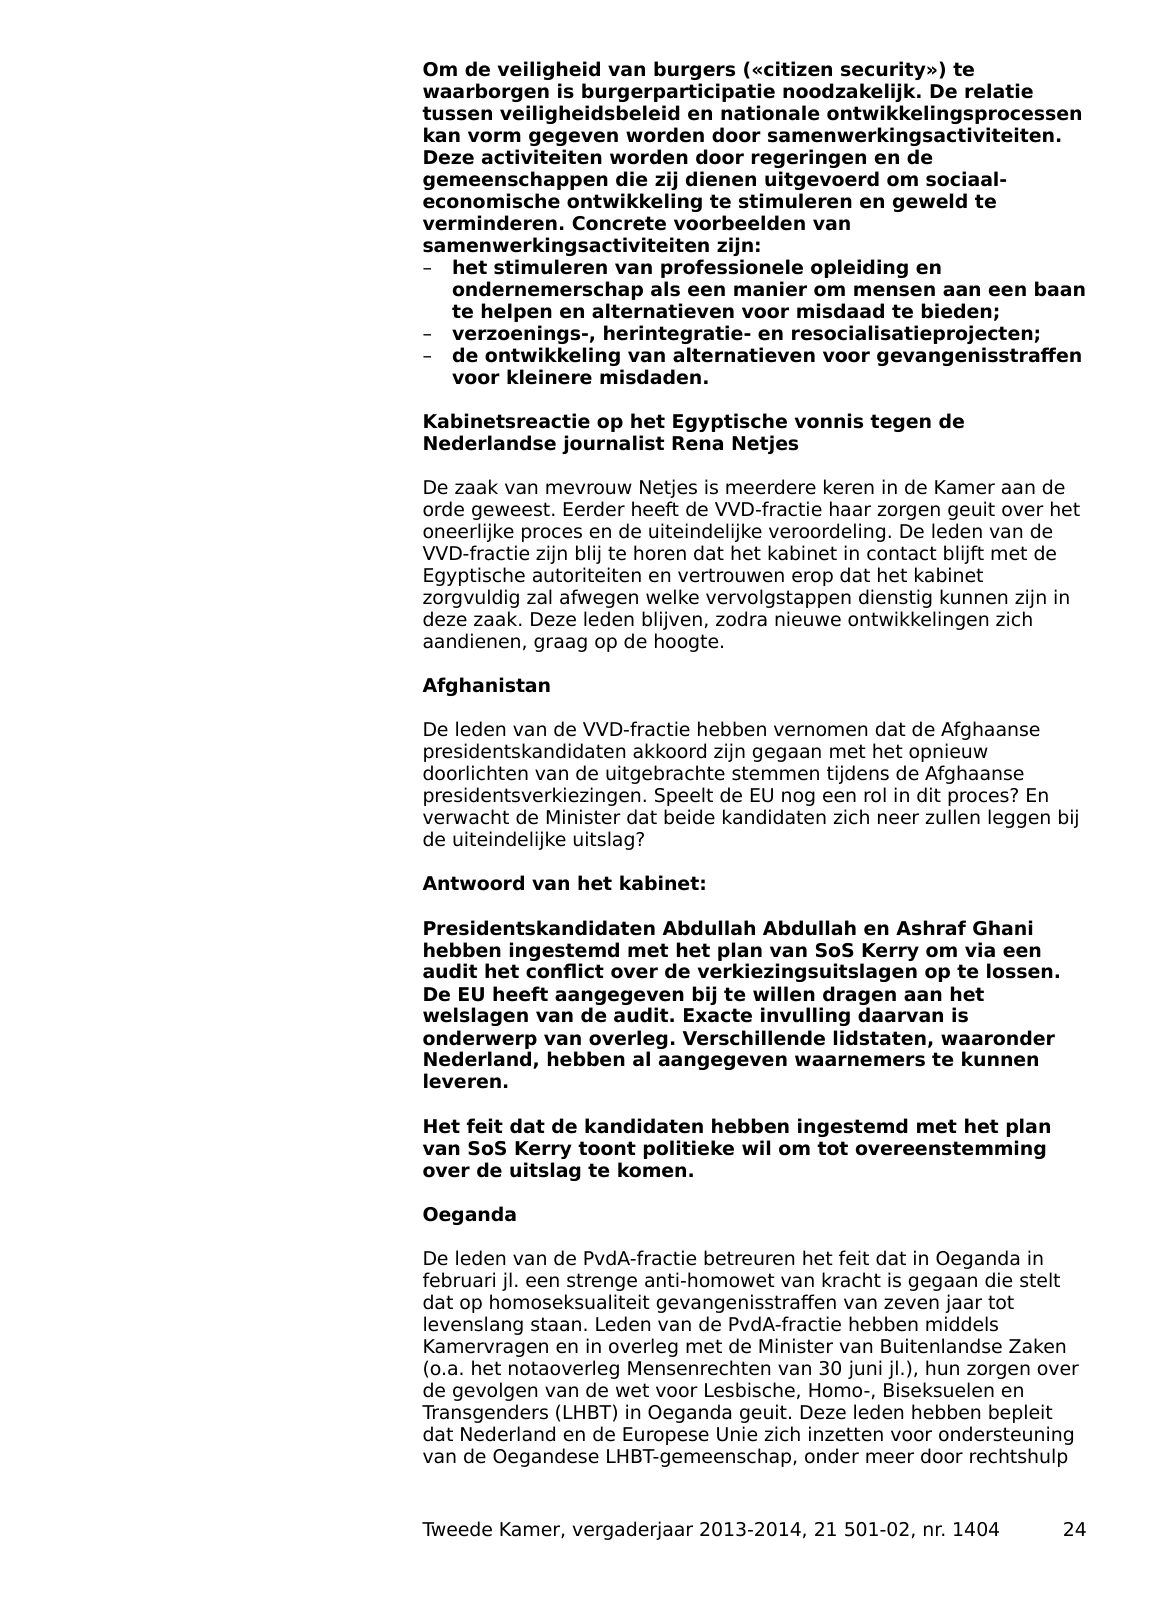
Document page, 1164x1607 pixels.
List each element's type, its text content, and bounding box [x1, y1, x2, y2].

text – verzoenings-, herintegratie- en resocialisatieprojecten; [422, 323, 1087, 345]
subtitle Antwoord van het kabinet: [422, 873, 1087, 895]
text De leden van de VVD-fractie hebben vernomen dat de Afghaanse presidentskandidaten akkoord zijn gegaan met het opnieuw doorlichten van de uitgebrachte stemmen tijdens de Afghaanse presidentsverkiezingen. Speelt de EU nog een rol in dit proces? En verwacht de Minister dat beide kandidaten zich neer zullen leggen bij de uiteindelijke uitslag? [422, 719, 1087, 851]
subtitle Oeganda [422, 1204, 1087, 1226]
subtitle Afghanistan [422, 675, 1087, 697]
text De zaak van mevrouw Netjes is meerdere keren in de Kamer aan de orde geweest. Eerder heeft de VVD-fractie haar zorgen geuit over het oneerlijke proces en de uiteindelijke veroordeling. De leden van de VVD-fractie zijn blij te horen dat het kabinet in contact blijft met de Egyptische autoriteiten en vertrouwen erop dat het kabinet zorgvuldig zal afwegen welke vervolgstappen dienstig kunnen zijn in deze zaak. Deze leden blijven, zodra nieuwe ontwikkelingen zich aandienen, graag op de hoogte. [422, 477, 1087, 653]
text – de ontwikkeling van alternatieven voor gevangenisstraffen voor kleinere misdaden. [422, 345, 1087, 389]
text Het feit dat de kandidaten hebben ingestemd met het plan van SoS Kerry toont politieke wil om tot overeenstemming over de uitslag te komen. [422, 1116, 1087, 1181]
text De leden van de PvdA-fractie betreuren het feit dat in Oeganda in februari jl. een strenge anti-homowet van kracht is gegaan die stelt dat op homoseksualiteit gevangenisstraffen van zeven jaar tot levenslang staan. Leden van de PvdA-fractie hebben middels Kamervragen en in overleg met de Minister van Buitenlandse Zaken (o.a. het notaoverleg Mensenrechten van 30 juni jl.), hun zorgen over de gevolgen van de wet voor Lesbische, Homo-, Biseksuelen en Transgenders (LHBT) in Oeganda geuit. Deze leden hebben bepleit dat Nederland en de Europese Unie zich inzetten voor ondersteuning van de Oegandese LHBT-gemeenschap, onder meer door rechtshulp [422, 1248, 1087, 1468]
subtitle Kabinetsreactie op het Egyptische vonnis tegen de Nederlandse journalist Rena Netjes [422, 411, 1087, 455]
text Om de veiligheid van burgers («citizen security») te waarborgen is burgerparticipatie noodzakelijk. De relatie tussen veiligheidsbeleid en nationale ontwikkelingsprocessen kan vorm gegeven worden door samenwerkingsactiviteiten. Deze activiteiten worden door regeringen en de gemeenschappen die zij dienen uitgevoerd om sociaal- economische ontwikkeling te stimuleren en geweld te verminderen. Concrete voorbeelden van samenwerkingsactiviteiten zijn: [422, 59, 1087, 257]
text – het stimuleren van professionele opleiding en ondernemerschap als een manier om mensen aan een baan te helpen en alternatieven voor misdaad te bieden; [422, 257, 1087, 323]
text Presidentskandidaten Abdullah Abdullah en Ashraf Ghani hebben ingestemd met het plan van SoS Kerry om via een audit het conflict over de verkiezingsuitslagen op te lossen. De EU heeft aangegeven bij te willen dragen aan het welslagen van de audit. Exacte invulling daarvan is onderwerp van overleg. Verschillende lidstaten, waaronder Nederland, hebben al aangegeven waarnemers te kunnen leveren. [422, 917, 1087, 1093]
